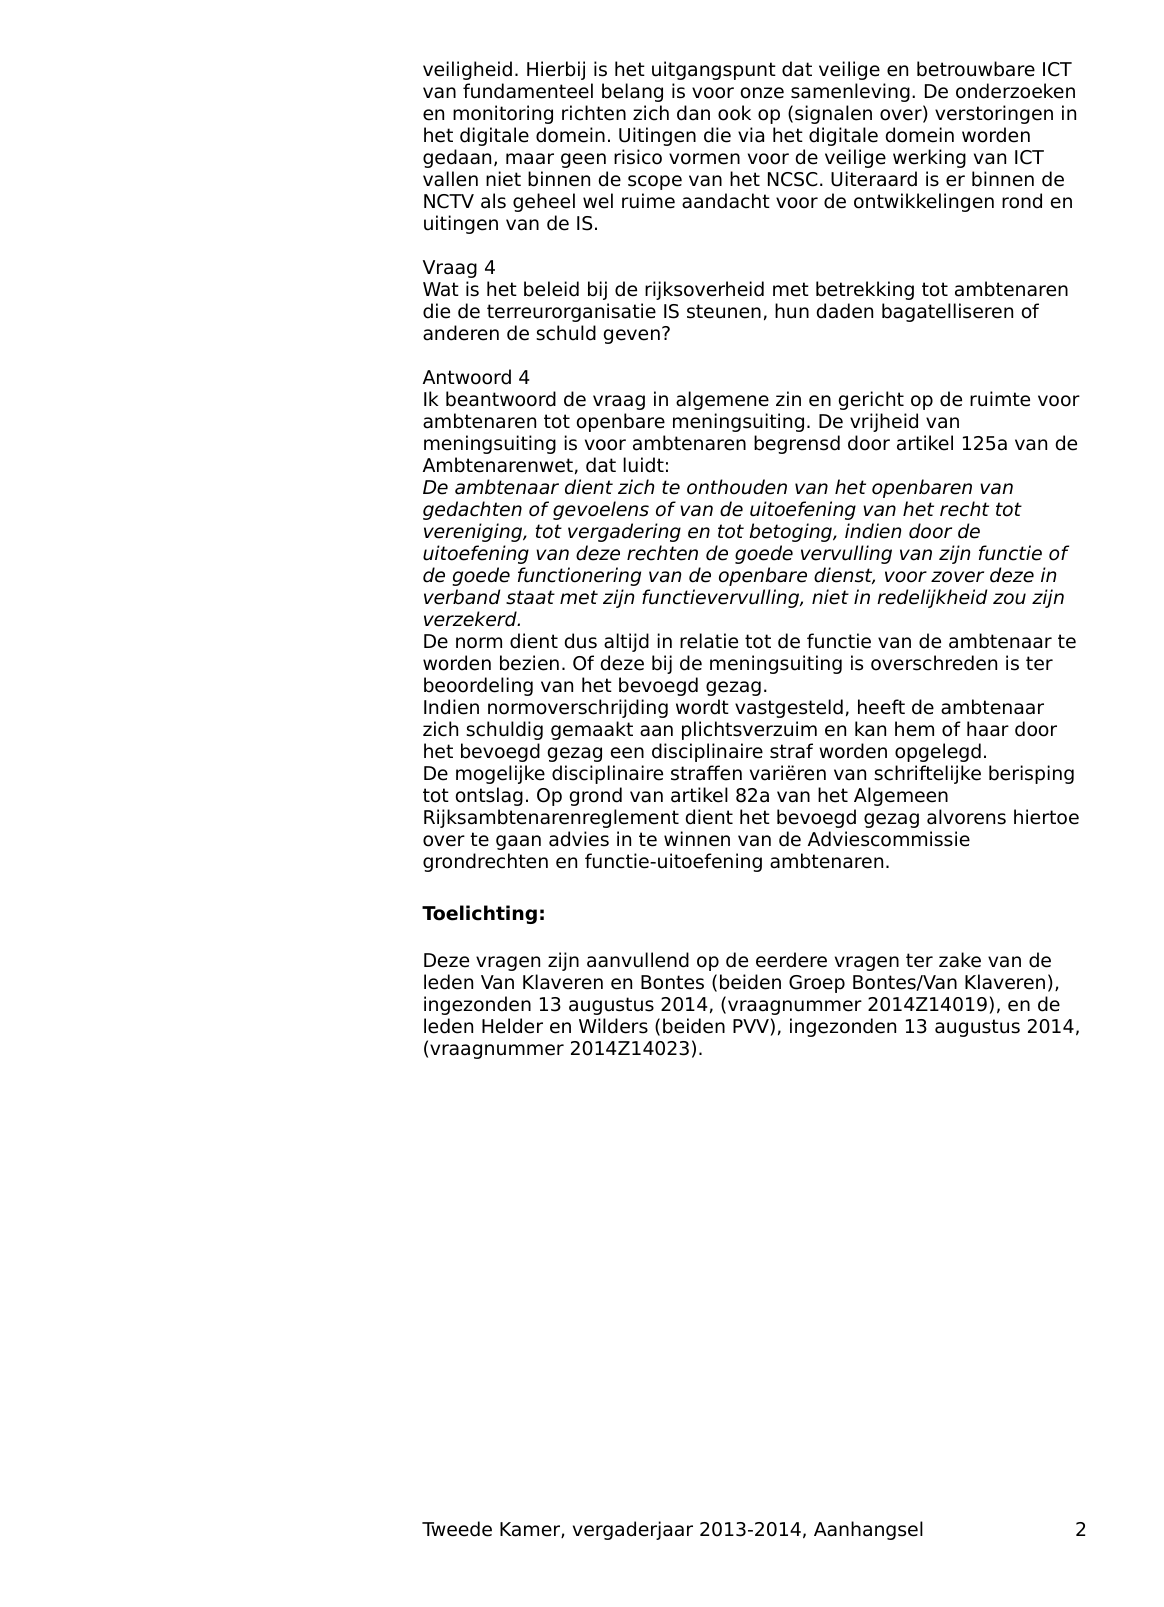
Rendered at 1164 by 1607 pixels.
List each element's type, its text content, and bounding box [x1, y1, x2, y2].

text Antwoord 4 [422, 367, 1087, 389]
text Indien normoverschrijding wordt vastgesteld, heeft de ambtenaar zich schuldig gemaakt aan plichtsverzuim en kan hem of haar door het bevoegd gezag een disciplinaire straf worden opgelegd. [422, 697, 1087, 763]
text Wat is het beleid bij de rijksoverheid met betrekking tot ambtenaren die de terreurorganisatie IS steunen, hun daden bagatelliseren of anderen de schuld geven? [422, 279, 1087, 345]
text De norm dient dus altijd in relatie tot de functie van de ambtenaar te worden bezien. Of deze bij de meningsuiting is overschreden is ter beoordeling van het bevoegd gezag. [422, 631, 1087, 697]
text Vraag 4 [422, 257, 1087, 279]
text Ik beantwoord de vraag in algemene zin en gericht op de ruimte voor ambtenaren tot openbare meningsuiting. De vrijheid van meningsuiting is voor ambtenaren begrensd door artikel 125a van de Ambtenarenwet, dat luidt: [422, 389, 1087, 477]
text veiligheid. Hierbij is het uitgangspunt dat veilige en betrouwbare ICT van fundamenteel belang is voor onze samenleving. De onderzoeken en monitoring richten zich dan ook op (signalen over) verstoringen in het digitale domein. Uitingen die via het digitale domein worden gedaan, maar geen risico vormen voor de veilige werking van ICT vallen niet binnen de scope van het NCSC. Uiteraard is er binnen de NCTV als geheel wel ruime aandacht voor de ontwikkelingen rond en uitingen van de IS. [422, 59, 1087, 235]
text Deze vragen zijn aanvullend op de eerdere vragen ter zake van de leden Van Klaveren en Bontes (beiden Groep Bontes/Van Klaveren), ingezonden 13 augustus 2014, (vraagnummer 2014Z14019), en de leden Helder en Wilders (beiden PVV), ingezonden 13 augustus 2014, (vraagnummer 2014Z14023). [422, 950, 1087, 1059]
text De mogelijke disciplinaire straffen variëren van schriftelijke berisping tot ontslag. Op grond van artikel 82a van het Algemeen Rijksambtenarenreglement dient het bevoegd gezag alvorens hiertoe over te gaan advies in te winnen van de Adviescommissie grondrechten en functie-uitoefening ambtenaren. [422, 763, 1087, 873]
text De ambtenaar dient zich te onthouden van het openbaren van gedachten of gevoelens of van de uitoefening van het recht tot vereniging, tot vergadering en tot betoging, indien door de uitoefening van deze rechten de goede vervulling van zijn functie of de goede functionering van de openbare dienst, voor zover deze in verband staat met zijn functievervulling, niet in redelijkheid zou zijn verzekerd. [422, 477, 1087, 631]
subtitle Toelichting: [422, 903, 1087, 925]
